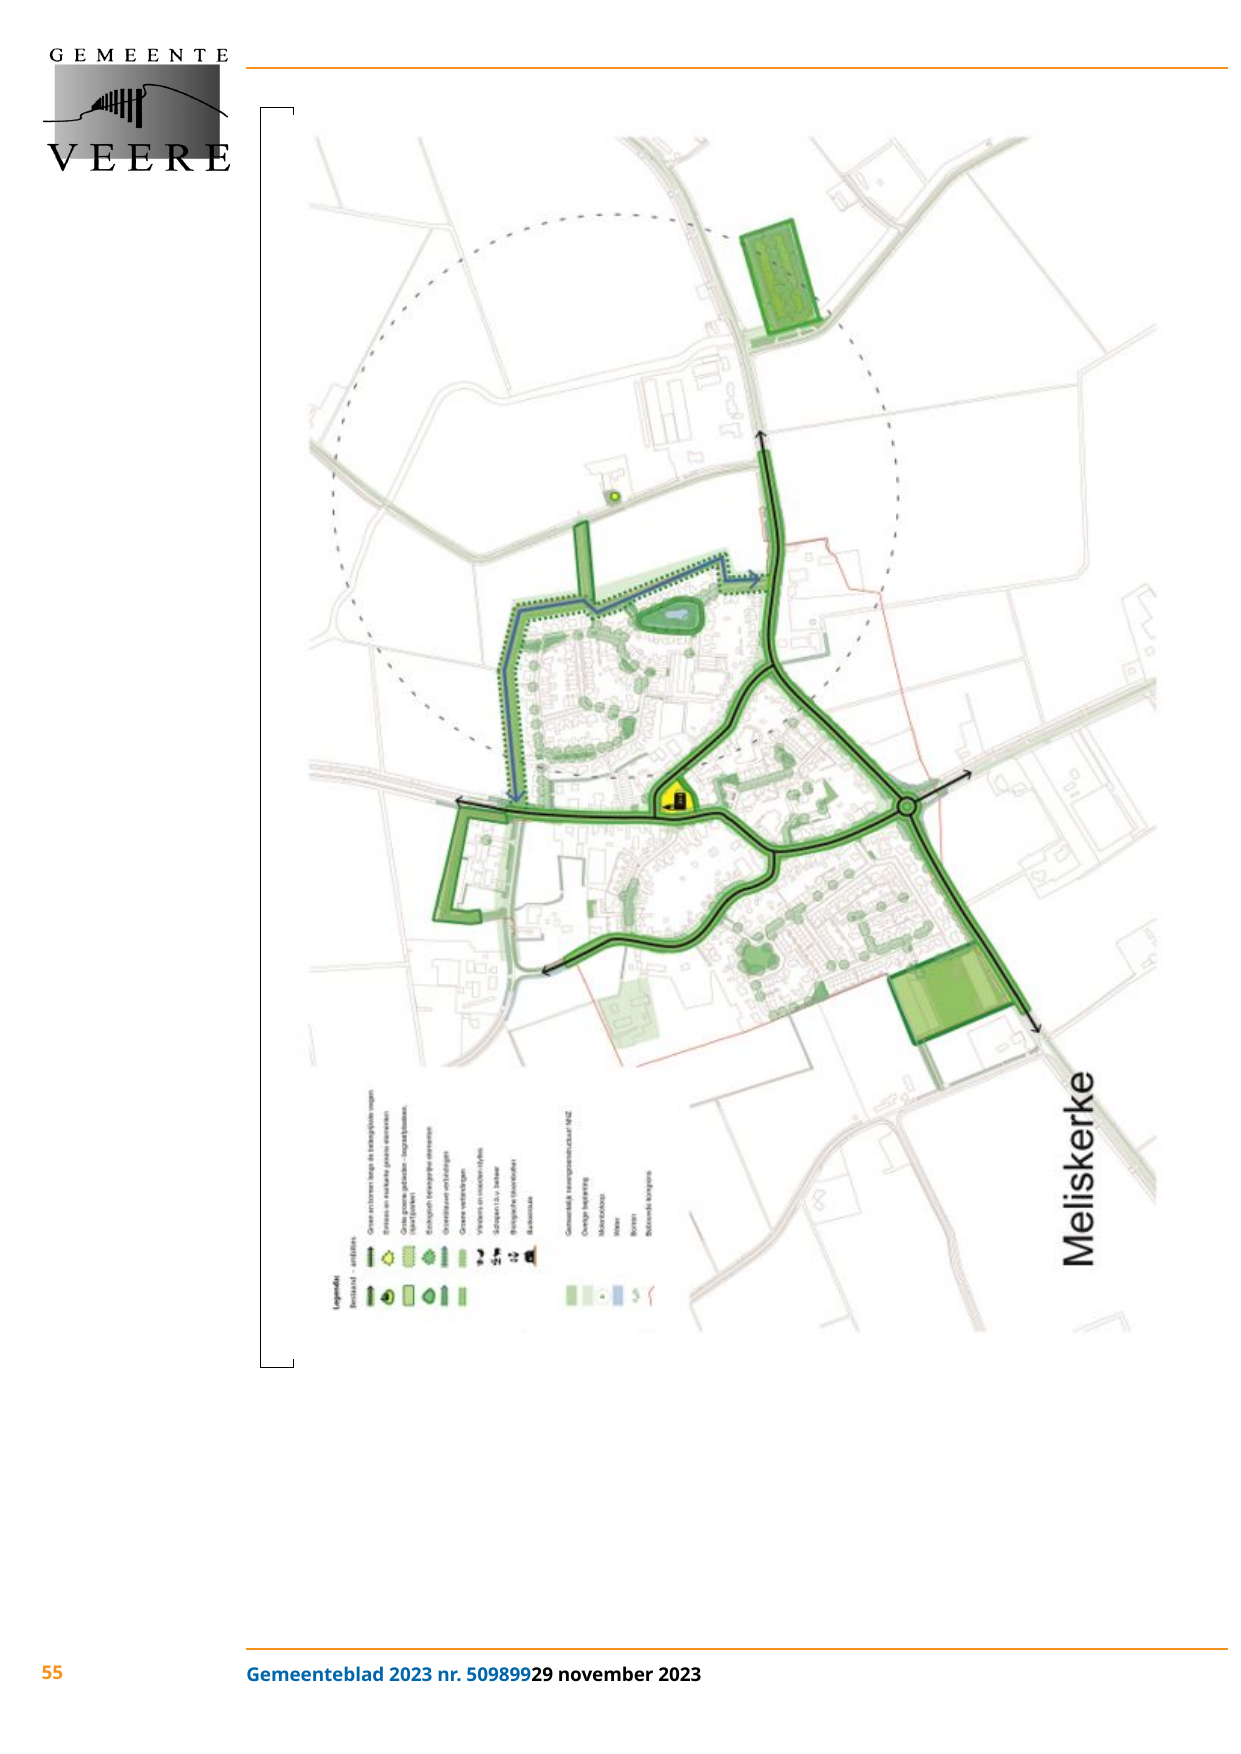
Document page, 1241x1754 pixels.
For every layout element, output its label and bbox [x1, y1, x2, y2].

picture [41, 47, 231, 172]
picture [268, 115, 1173, 1359]
